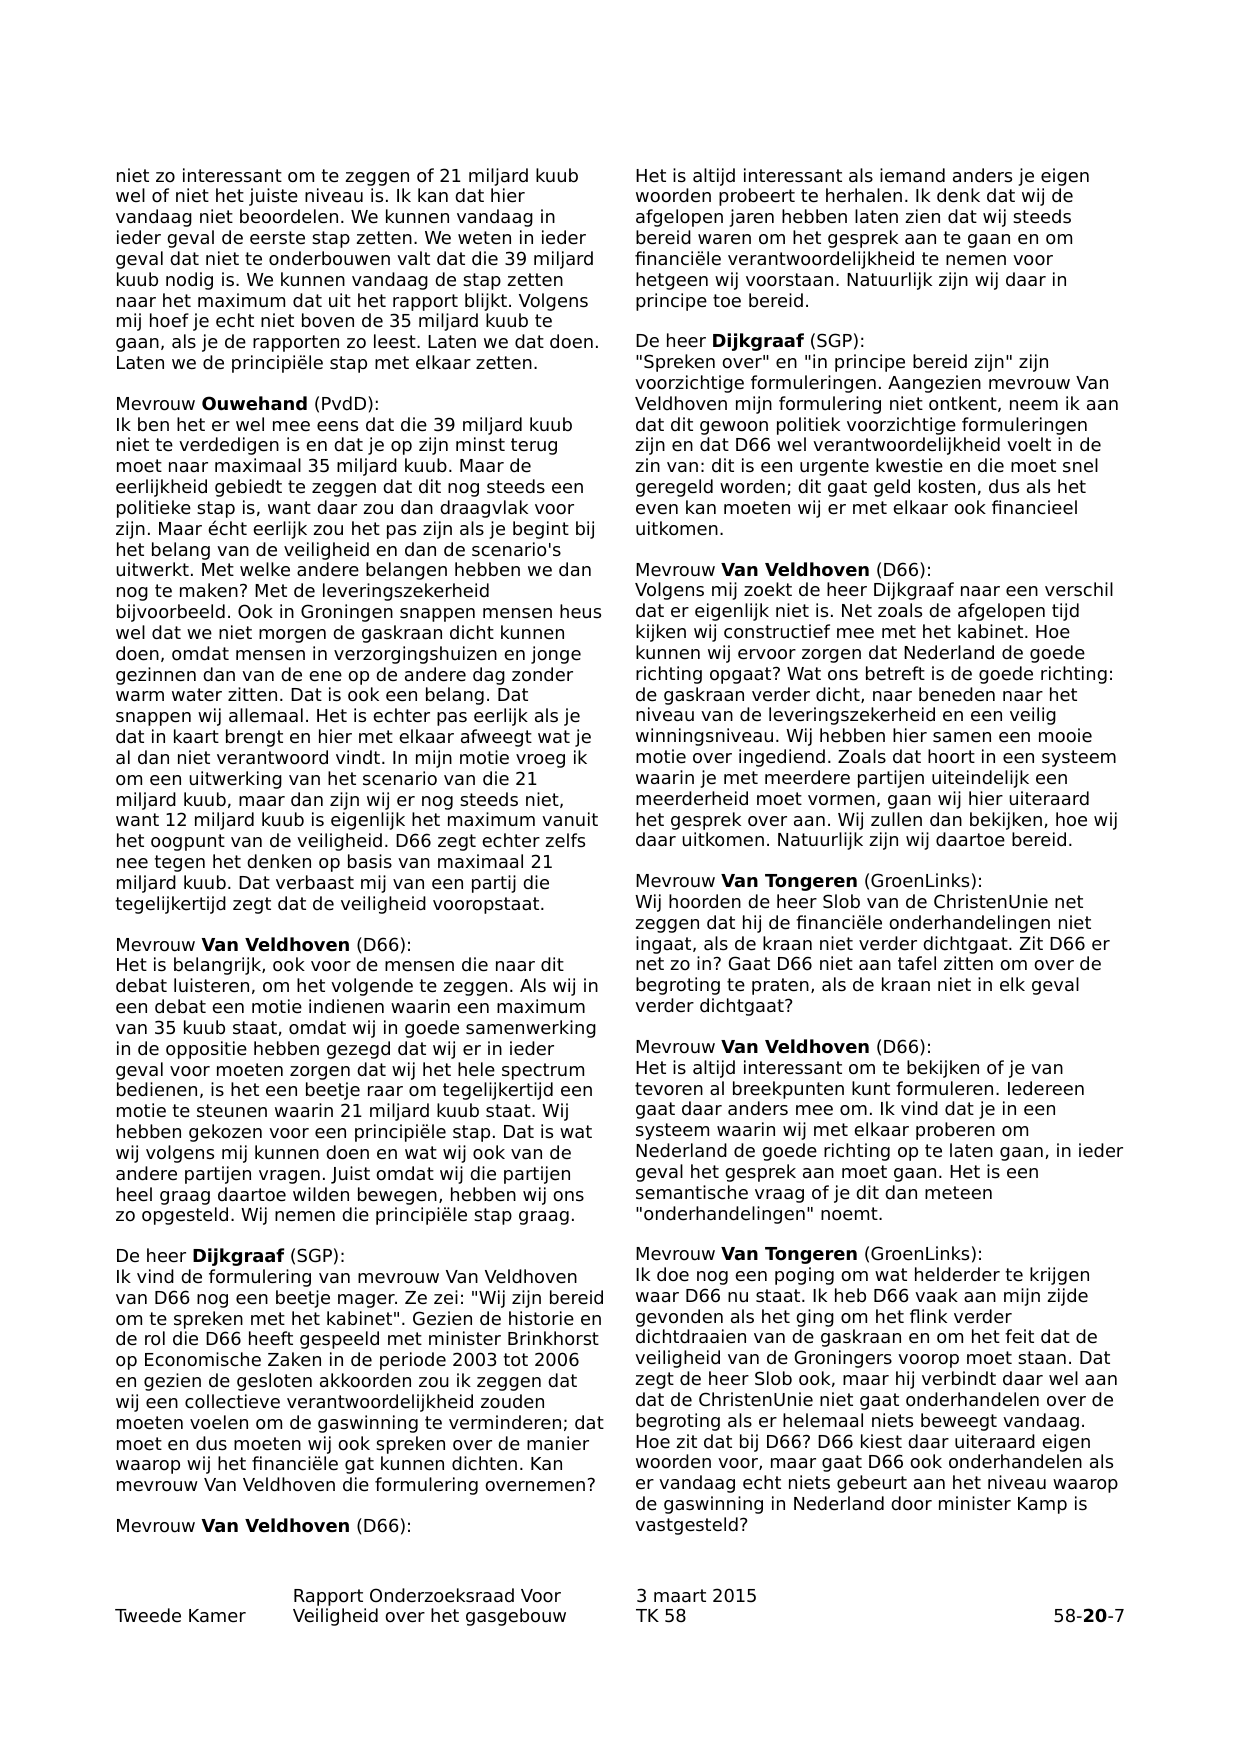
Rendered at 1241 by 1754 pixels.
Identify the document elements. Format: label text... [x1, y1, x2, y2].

text Het is altijd interessant als iemand anders je eigen woorden probeert te herhalen. Ik denk dat wij de afgelopen jaren hebben laten zien dat wij steeds bereid waren om het gesprek aan te gaan en om financiële verantwoordelijkheid te nemen voor hetgeen wij voorstaan. Natuurlijk zijn wij daar in principe toe bereid. [635, 165, 1125, 311]
text Mevrouw Van Veldhoven (D66): [635, 559, 1125, 580]
text Mevrouw Van Veldhoven (D66): [115, 1516, 605, 1537]
text Het is belangrijk, ook voor de mensen die naar dit debat luisteren, om het volgende te zeggen. Als wij in een debat een motie indienen waarin een maximum van 35 kuub staat, omdat wij in goede samenwerking in de oppositie hebben gezegd dat wij er in ieder geval voor moeten zorgen dat wij het hele spectrum bedienen, is het een beetje raar om tegelijkertijd een motie te steunen waarin 21 miljard kuub staat. Wij hebben gekozen voor een principiële stap. Dat is wat wij volgens mij kunnen doen en wat wij ook van de andere partijen vragen. Juist omdat wij die partijen heel graag daartoe wilden bewegen, hebben wij ons zo opgesteld. Wij nemen die principiële stap graag. [115, 955, 605, 1226]
text Het is altijd interessant om te bekijken of je van tevoren al breekpunten kunt formuleren. Iedereen gaat daar anders mee om. Ik vind dat je in een systeem waarin wij met elkaar proberen om Nederland de goede richting op te laten gaan, in ieder geval het gesprek aan moet gaan. Het is een semantische vraag of je dit dan meteen "onderhandelingen" noemt. [635, 1057, 1125, 1224]
text Mevrouw Van Veldhoven (D66): [115, 934, 605, 955]
text niet zo interessant om te zeggen of 21 miljard kuub wel of niet het juiste niveau is. Ik kan dat hier vandaag niet beoordelen. We kunnen vandaag in ieder geval de eerste stap zetten. We weten in ieder geval dat niet te onderbouwen valt dat die 39 miljard kuub nodig is. We kunnen vandaag de stap zetten naar het maximum dat uit het rapport blijkt. Volgens mij hoef je echt niet boven de 35 miljard kuub te gaan, als je de rapporten zo leest. Laten we dat doen. Laten we de principiële stap met elkaar zetten. [115, 165, 605, 374]
text Ik vind de formulering van mevrouw Van Veldhoven van D66 nog een beetje mager. Ze zei: "Wij zijn bereid om te spreken met het kabinet". Gezien de historie en de rol die D66 heeft gespeeld met minister Brinkhorst op Economische Zaken in de periode 2003 tot 2006 en gezien de gesloten akkoorden zou ik zeggen dat wij een collectieve verantwoordelijkheid zouden moeten voelen om de gaswinning te verminderen; dat moet en dus moeten wij ook spreken over de manier waarop wij het financiële gat kunnen dichten. Kan mevrouw Van Veldhoven die formulering overnemen? [115, 1267, 605, 1496]
text Ik doe nog een poging om wat helderder te krijgen waar D66 nu staat. Ik heb D66 vaak aan mijn zijde gevonden als het ging om het flink verder dichtdraaien van de gaskraan en om het feit dat de veiligheid van de Groningers voorop moet staan. Dat zegt de heer Slob ook, maar hij verbindt daar wel aan dat de ChristenUnie niet gaat onderhandelen over de begroting als er helemaal niets beweegt vandaag. Hoe zit dat bij D66? D66 kiest daar uiteraard eigen woorden voor, maar gaat D66 ook onderhandelen als er vandaag echt niets gebeurt aan het niveau waarop de gaswinning in Nederland door minister Kamp is vastgesteld? [635, 1265, 1125, 1536]
text Wij hoorden de heer Slob van de ChristenUnie net zeggen dat hij de financiële onderhandelingen niet ingaat, als de kraan niet verder dichtgaat. Zit D66 er net zo in? Gaat D66 niet aan tafel zitten om over de begroting te praten, als de kraan niet in elk geval verder dichtgaat? [635, 892, 1125, 1017]
text Ik ben het er wel mee eens dat die 39 miljard kuub niet te verdedigen is en dat je op zijn minst terug moet naar maximaal 35 miljard kuub. Maar de eerlijkheid gebiedt te zeggen dat dit nog steeds een politieke stap is, want daar zou dan draagvlak voor zijn. Maar écht eerlijk zou het pas zijn als je begint bij het belang van de veiligheid en dan de scenario's uitwerkt. Met welke andere belangen hebben we dan nog te maken? Met de leveringszekerheid bijvoorbeeld. Ook in Groningen snappen mensen heus wel dat we niet morgen de gaskraan dicht kunnen doen, omdat mensen in verzorgingshuizen en jonge gezinnen dan van de ene op de andere dag zonder warm water zitten. Dat is ook een belang. Dat snappen wij allemaal. Het is echter pas eerlijk als je dat in kaart brengt en hier met elkaar afweegt wat je al dan niet verantwoord vindt. In mijn motie vroeg ik om een uitwerking van het scenario van die 21 miljard kuub, maar dan zijn wij er nog steeds niet, want 12 miljard kuub is eigenlijk het maximum vanuit het oogpunt van de veiligheid. D66 zegt echter zelfs nee tegen het denken op basis van maximaal 21 miljard kuub. Dat verbaast mij van een partij die tegelijkertijd zegt dat de veiligheid vooropstaat. [115, 414, 605, 914]
text Volgens mij zoekt de heer Dijkgraaf naar een verschil dat er eigenlijk niet is. Net zoals de afgelopen tijd kijken wij constructief mee met het kabinet. Hoe kunnen wij ervoor zorgen dat Nederland de goede richting opgaat? Wat ons betreft is de goede richting: de gaskraan verder dicht, naar beneden naar het niveau van de leveringszekerheid en een veilig winningsniveau. Wij hebben hier samen een mooie motie over ingediend. Zoals dat hoort in een systeem waarin je met meerdere partijen uiteindelijk een meerderheid moet vormen, gaan wij hier uiteraard het gesprek over aan. Wij zullen dan bekijken, hoe wij daar uitkomen. Natuurlijk zijn wij daartoe bereid. [635, 580, 1125, 851]
text Mevrouw Ouwehand (PvdD): [115, 394, 605, 414]
text Mevrouw Van Tongeren (GroenLinks): [635, 1244, 1125, 1265]
text De heer Dijkgraaf (SGP): [115, 1246, 605, 1267]
text Mevrouw Van Veldhoven (D66): [635, 1037, 1125, 1057]
text "Spreken over" en "in principe bereid zijn" zijn voorzichtige formuleringen. Aangezien mevrouw Van Veldhoven mijn formulering niet ontkent, neem ik aan dat dit gewoon politiek voorzichtige formuleringen zijn en dat D66 wel verantwoordelijkheid voelt in de zin van: dit is een urgente kwestie en die moet snel geregeld worden; dit gaat geld kosten, dus als het even kan moeten wij er met elkaar ook financieel uitkomen. [635, 352, 1125, 539]
text Mevrouw Van Tongeren (GroenLinks): [635, 871, 1125, 892]
text De heer Dijkgraaf (SGP): [635, 331, 1125, 352]
